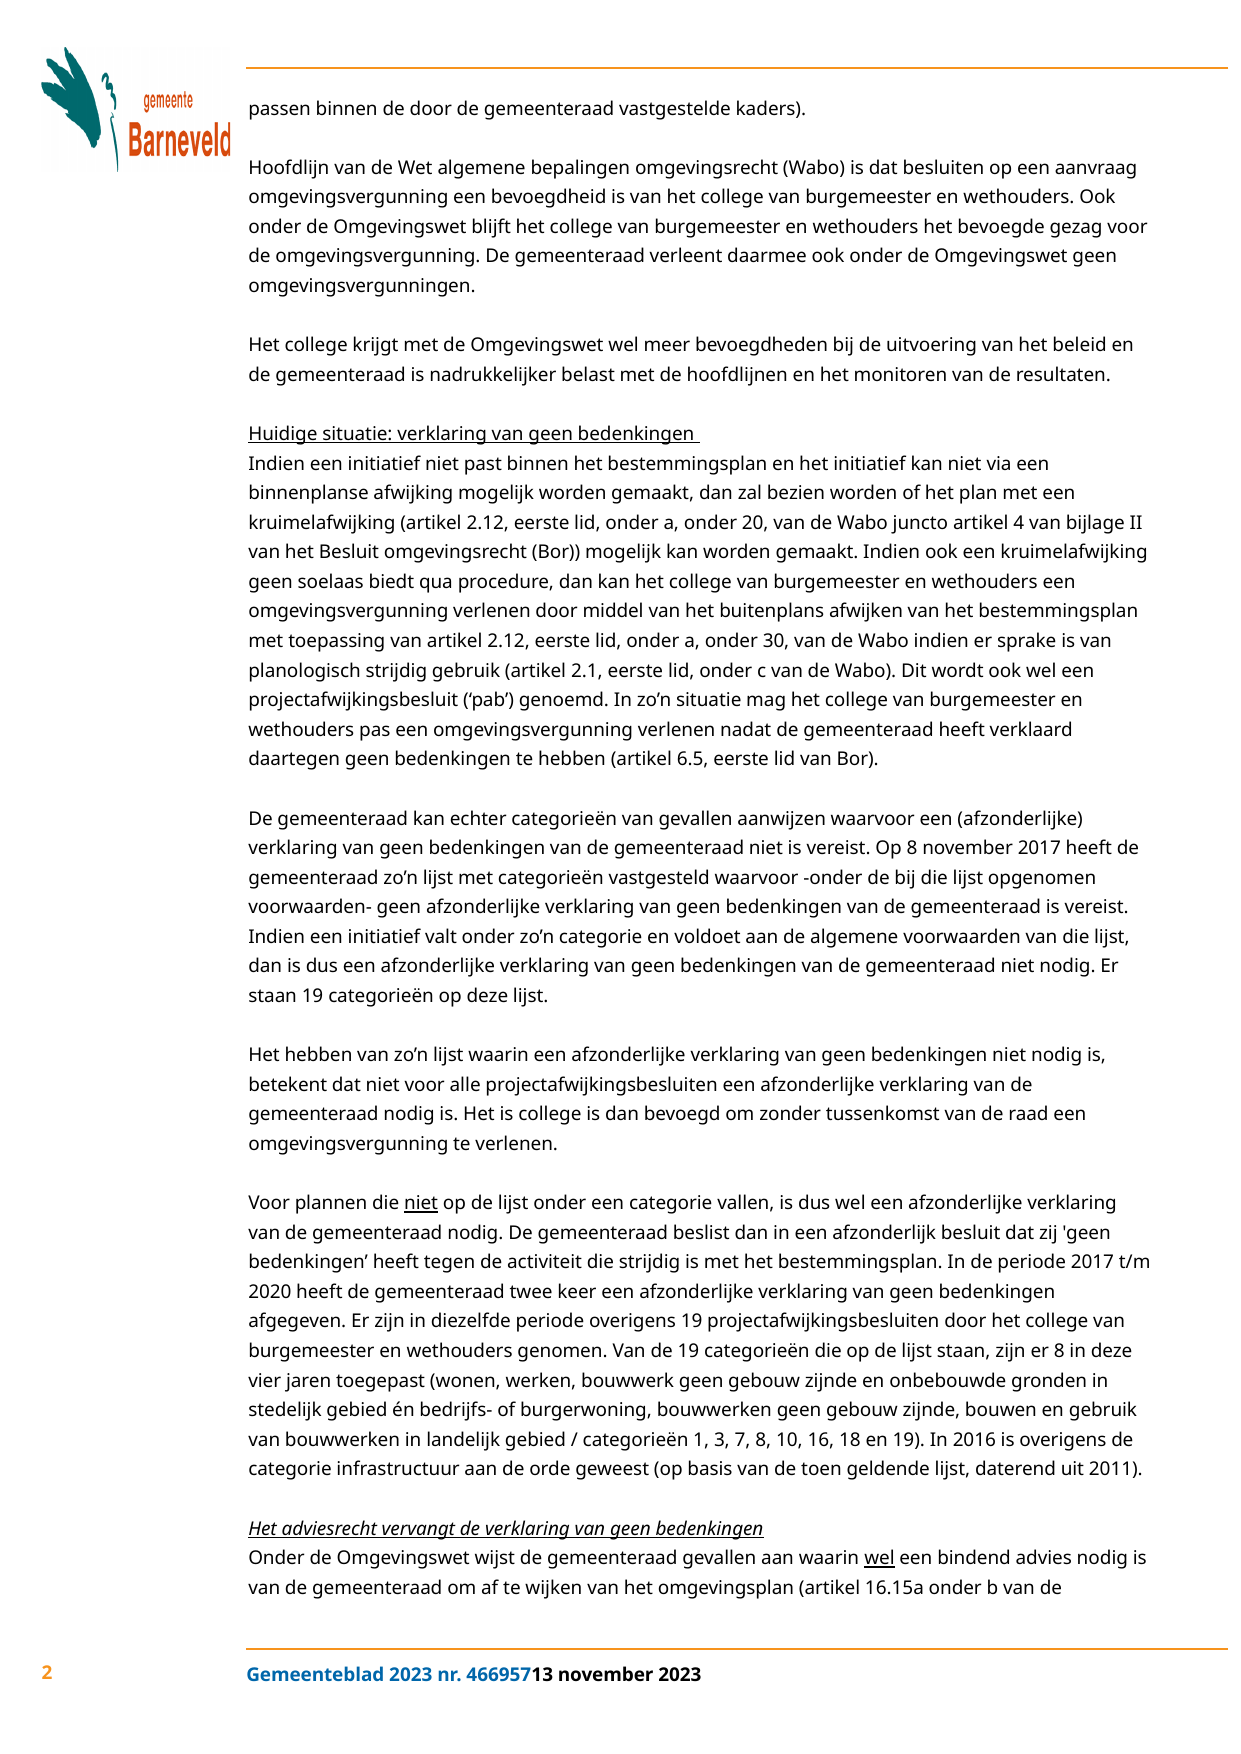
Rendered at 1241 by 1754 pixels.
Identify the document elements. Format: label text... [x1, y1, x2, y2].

text Voor plannen die niet op de lijst onder een categorie vallen, is dus wel een afzonderlijke verklaring van de gemeenteraad nodig. De gemeenteraad beslist dan in een afzonderlijk besluit dat zij 'geen bedenkingen’ heeft tegen de activiteit die strijdig is met het bestemmingsplan. In de periode 2017 t/m 2020 heeft de gemeenteraad twee keer een afzonderlijke verklaring van geen bedenkingen afgegeven. Er zijn in diezelfde periode overigens 19 projectafwijkingsbesluiten door het college van burgemeester en wethouders genomen. Van de 19 categorieën die op de lijst staan, zijn er 8 in deze vier jaren toegepast (wonen, werken, bouwwerk geen gebouw zijnde en onbebouwde gronden in stedelijk gebied én bedrijfs- of burgerwoning, bouwwerken geen gebouw zijnde, bouwen en gebruik van bouwwerken in landelijk gebied / categorieën 1, 3, 7, 8, 10, 16, 18 en 19). In 2016 is overigens de categorie infrastructuur aan de orde geweest (op basis van de toen geldende lijst, daterend uit 2011). [248, 1189, 1152, 1481]
text Het hebben van zo’n lijst waarin een afzonderlijke verklaring van geen bedenkingen niet nodig is, betekent dat niet voor alle projectafwijkingsbesluiten een afzonderlijke verklaring van de gemeenteraad nodig is. Het is college is dan bevoegd om zonder tussenkomst van de raad een omgevingsvergunning te verlenen. [248, 1041, 1152, 1156]
text Het college krijgt met de Omgevingswet wel meer bevoegdheden bij de uitvoering van het beleid en de gemeenteraad is nadrukkelijker belast met de hoofdlijnen en het monitoren van de resultaten. [248, 331, 1152, 387]
text Indien een initiatief valt onder zo’n categorie en voldoet aan de algemene voorwaarden van die lijst, dan is dus een afzonderlijke verklaring van geen bedenkingen van de gemeenteraad niet nodig. Er staan 19 categorieën op deze lijst. [248, 923, 1152, 1008]
text De gemeenteraad kan echter categorieën van gevallen aanwijzen waarvoor een (afzonderlijke) verklaring van geen bedenkingen van de gemeenteraad niet is vereist. Op 8 november 2017 heeft de gemeenteraad zo’n lijst met categorieën vastgesteld waarvoor -onder de bij die lijst opgenomen voorwaarden- geen afzonderlijke verklaring van geen bedenkingen van de gemeenteraad is vereist. [248, 805, 1152, 919]
picture [41, 47, 231, 172]
text Onder de Omgevingswet wijst de gemeenteraad gevallen aan waarin wel een bindend advies nodig is van de gemeenteraad om af te wijken van het omgevingsplan (artikel 16.15a onder b van de [248, 1544, 1152, 1600]
text Huidige situatie: verklaring van geen bedenkingen [248, 420, 1152, 446]
text Indien een initiatief niet past binnen het bestemmingsplan en het initiatief kan niet via een binnenplanse afwijking mogelijk worden gemaakt, dan zal bezien worden of het plan met een kruimelafwijking (artikel 2.12, eerste lid, onder a, onder 20, van de Wabo juncto artikel 4 van bijlage II van het Besluit omgevingsrecht (Bor)) mogelijk kan worden gemaakt. Indien ook een kruimelafwijking geen soelaas biedt qua procedure, dan kan het college van burgemeester en wethouders een omgevingsvergunning verlenen door middel van het buitenplans afwijken van het bestemmingsplan met toepassing van artikel 2.12, eerste lid, onder a, onder 30, van de Wabo indien er sprake is van planologisch strijdig gebruik (artikel 2.1, eerste lid, onder c van de Wabo). Dit wordt ook wel een projectafwijkingsbesluit (‘pab’) genoemd. In zo’n situatie mag het college van burgemeester en wethouders pas een omgevingsvergunning verlenen nadat de gemeenteraad heeft verklaard daartegen geen bedenkingen te hebben (artikel 6.5, eerste lid van Bor). [248, 450, 1152, 771]
text passen binnen de door de gemeenteraad vastgestelde kaders). [248, 95, 1152, 121]
text Hoofdlijn van de Wet algemene bepalingen omgevingsrecht (Wabo) is dat besluiten op een aanvraag omgevingsvergunning een bevoegdheid is van het college van burgemeester en wethouders. Ook onder de Omgevingswet blijft het college van burgemeester en wethouders het bevoegde gezag voor de omgevingsvergunning. De gemeenteraad verleent daarmee ook onder de Omgevingswet geen omgevingsvergunningen. [248, 154, 1152, 298]
text Het adviesrecht vervangt de verklaring van geen bedenkingen [248, 1515, 1152, 1541]
